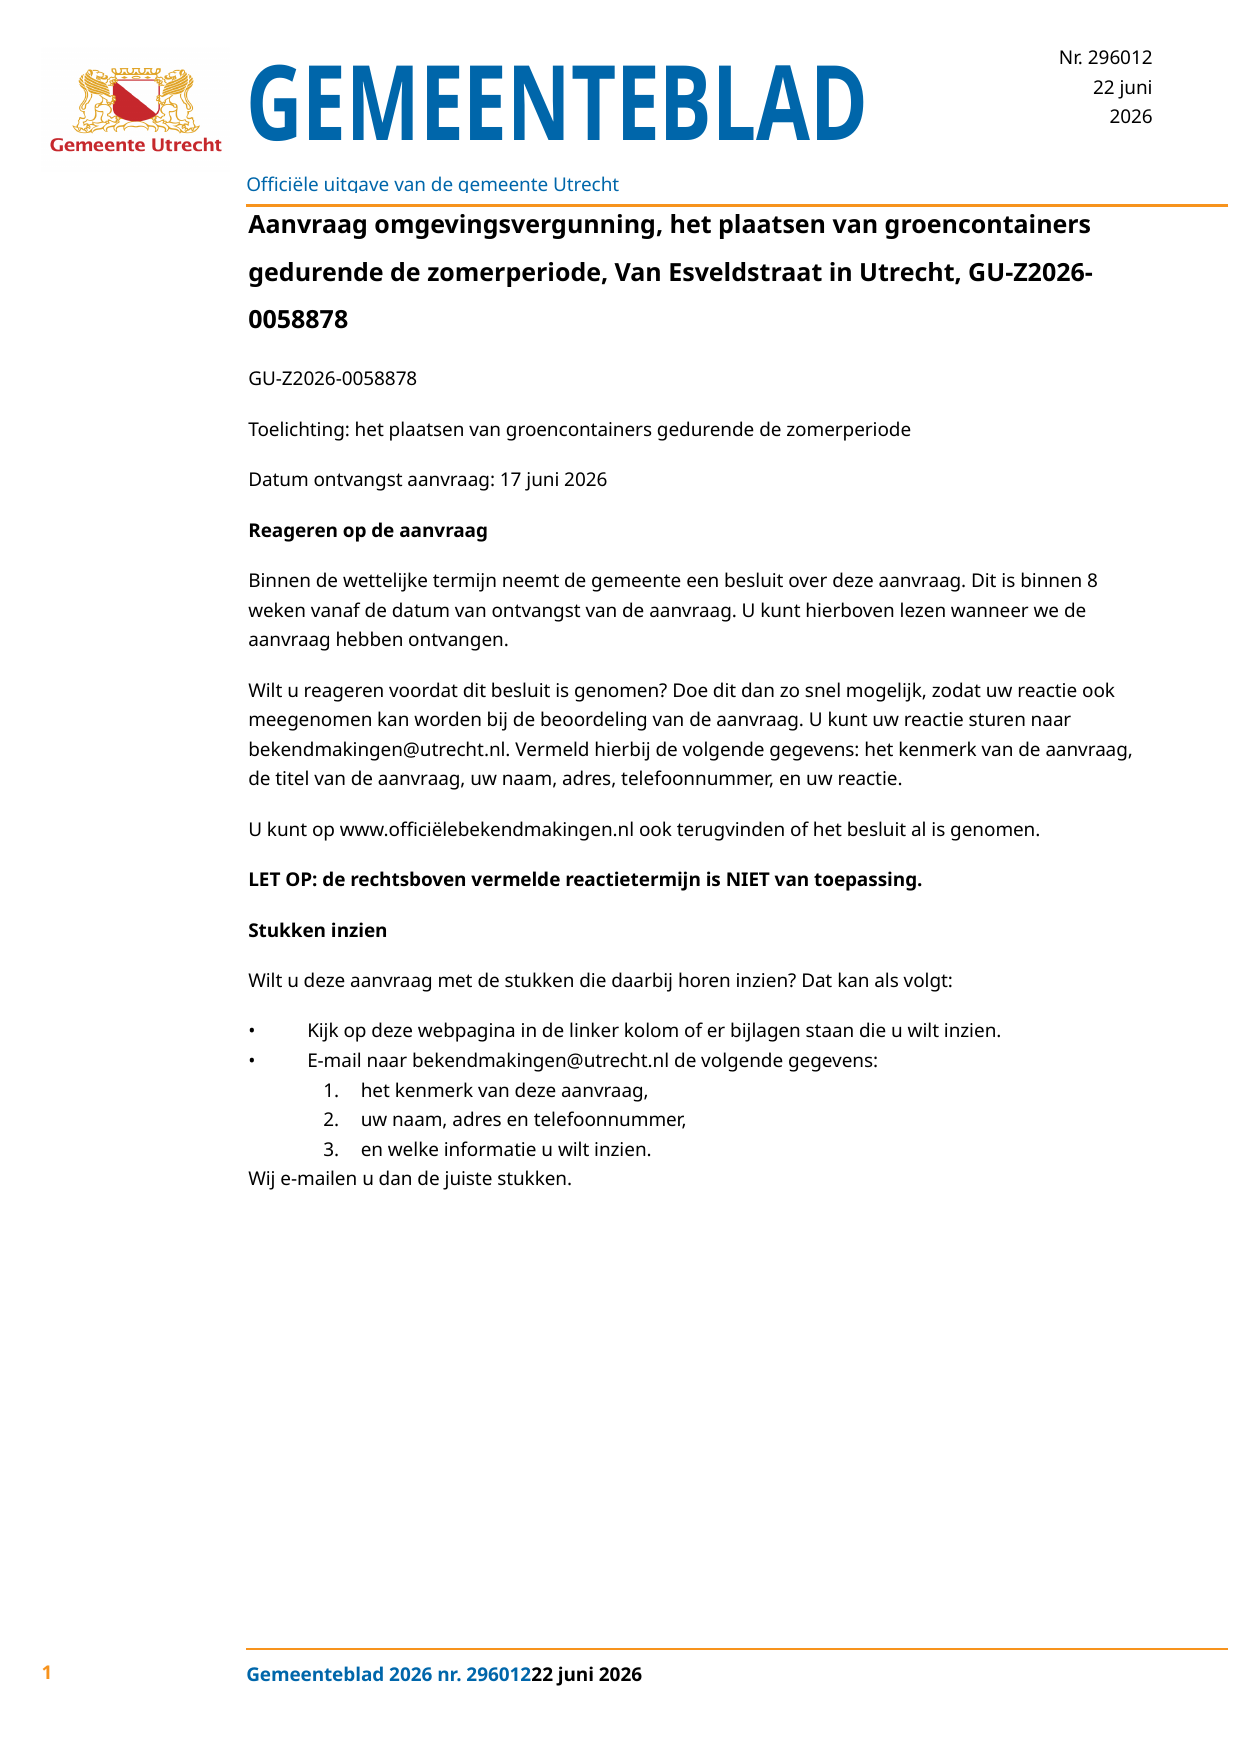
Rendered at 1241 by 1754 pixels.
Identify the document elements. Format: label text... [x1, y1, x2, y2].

text Wilt u deze aanvraag met de stukken die daarbij horen inzien? Dat kan als volgt: [248, 967, 1152, 993]
text Binnen de wettelijke termijn neemt de gemeente een besluit over deze aanvraag. Dit is binnen 8 weken vanaf de datum van ontvangst van de aanvraag. U kunt hierboven lezen wanneer we de aanvraag hebben ontvangen. [248, 567, 1152, 652]
list en welke informatie u wilt inzien. [323, 1136, 1152, 1162]
list uw naam, adres en telefoonnummer, [323, 1106, 1152, 1132]
picture [41, 47, 231, 172]
text Toelichting: het plaatsen van groencontainers gedurende de zomerperiode [248, 416, 1152, 442]
list het kenmerk van deze aanvraag, [323, 1077, 1152, 1102]
text GU-Z2026-0058878 [248, 366, 1152, 391]
text Aanvraag omgevingsvergunning, het plaatsen van groencontainers gedurende de zomerperiode, Van Esveldstraat in Utrecht, GU-Z2026-0058878 [248, 207, 1152, 336]
text Datum ontvangst aanvraag: 17 juni 2026 [248, 466, 1152, 492]
list Kijk op deze webpagina in de linker kolom of er bijlagen staan die u wilt inzien. [248, 1018, 1152, 1043]
text LET OP: de rechtsboven vermelde reactietermijn is NIET van toepassing. [248, 866, 1152, 892]
list E-mail naar bekendmakingen@utrecht.nl de volgende gegevens: [248, 1047, 1152, 1073]
text Wij e-mailen u dan de juiste stukken. [248, 1166, 1152, 1191]
text U kunt op www.officiëlebekendmakingen.nl ook terugvinden of het besluit al is genomen. [248, 816, 1152, 842]
text Wilt u reageren voordat dit besluit is genomen? Doe dit dan zo snel mogelijk, zodat uw reactie ook meegenomen kan worden bij de beoordeling van de aanvraag. U kunt uw reactie sturen naar bekendmakingen@utrecht.nl. Vermeld hierbij de volgende gegevens: het kenmerk van de aanvraag, de titel van de aanvraag, uw naam, adres, telefoonnummer, en uw reactie. [248, 677, 1152, 791]
text Stukken inzien [248, 917, 1152, 942]
text Reageren op de aanvraag [248, 517, 1152, 542]
